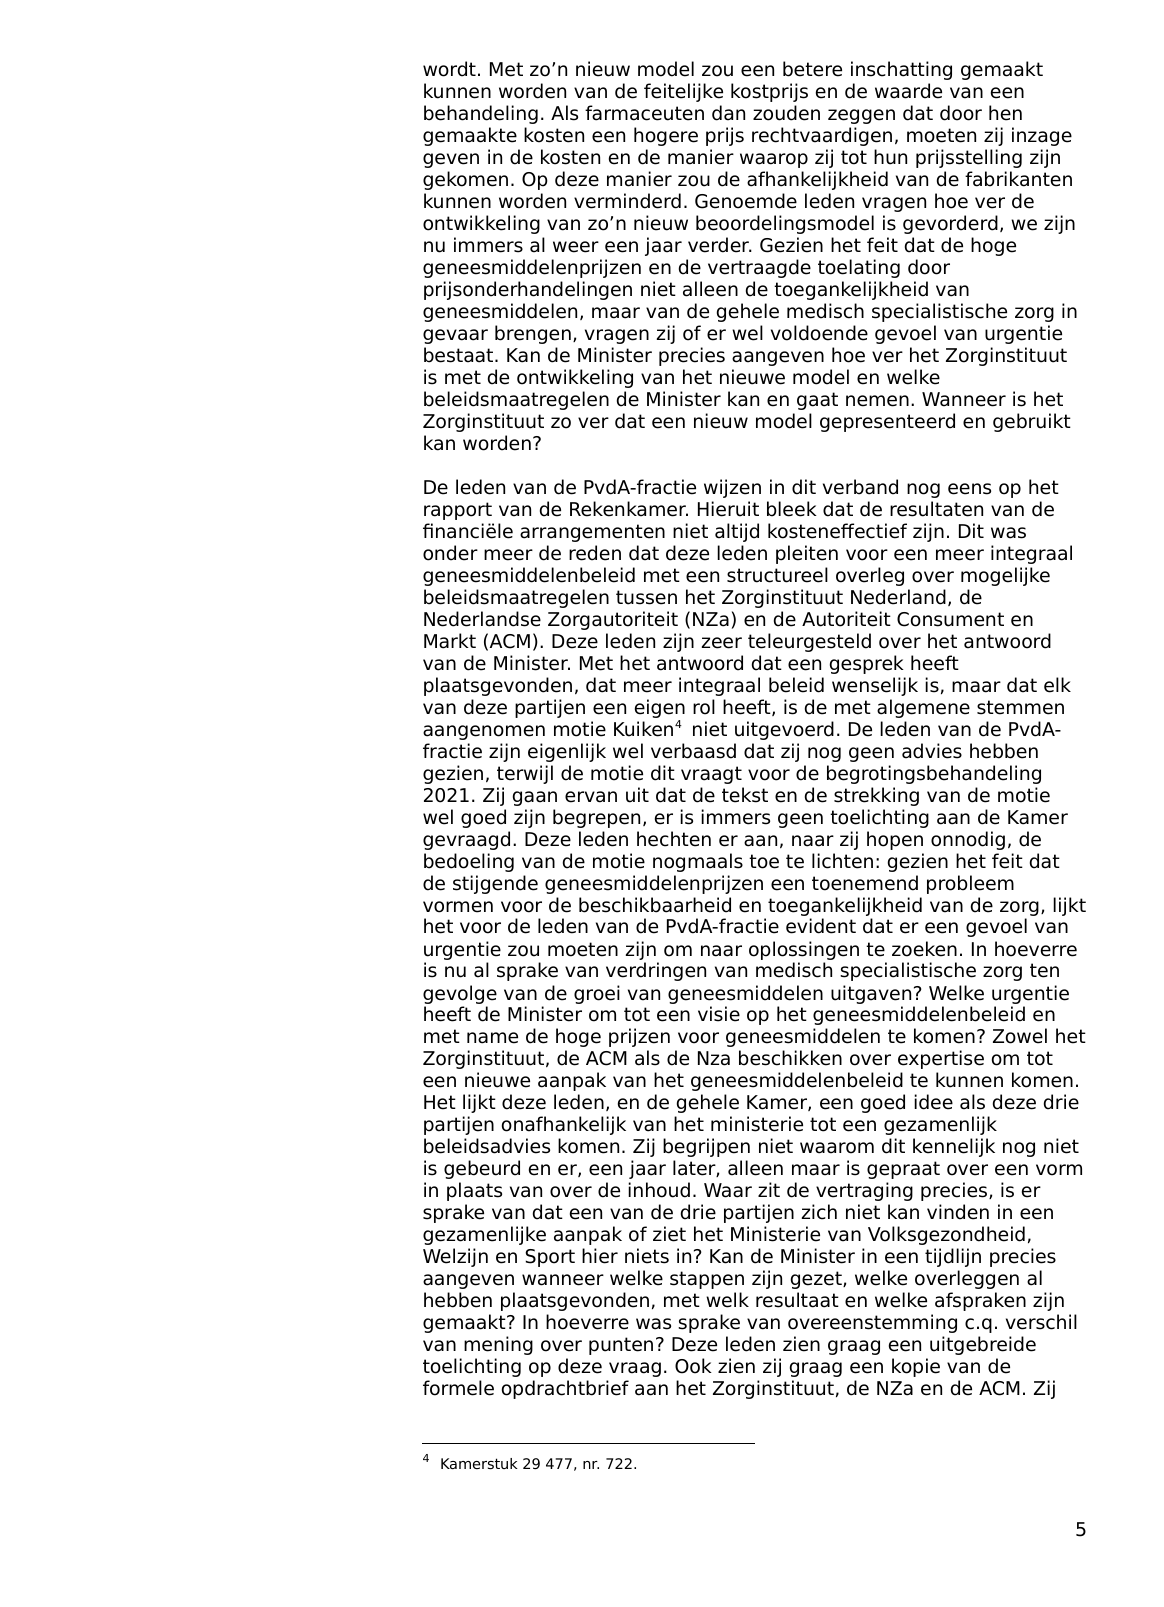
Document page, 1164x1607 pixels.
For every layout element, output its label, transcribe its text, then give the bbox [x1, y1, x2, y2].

text Kamerstuk 29 477, nr. 722. [422, 1452, 1087, 1474]
text wordt. Met zo’n nieuw model zou een betere inschatting gemaakt kunnen worden van de feitelijke kostprijs en de waarde van een behandeling. Als farmaceuten dan zouden zeggen dat door hen gemaakte kosten een hogere prijs rechtvaardigen, moeten zij inzage geven in de kosten en de manier waarop zij tot hun prijsstelling zijn gekomen. Op deze manier zou de afhankelijkheid van de fabrikanten kunnen worden verminderd. Genoemde leden vragen hoe ver de ontwikkeling van zo’n nieuw beoordelingsmodel is gevorderd, we zijn nu immers al weer een jaar verder. Gezien het feit dat de hoge geneesmiddelenprijzen en de vertraagde toelating door prijsonderhandelingen niet alleen de toegankelijkheid van geneesmiddelen, maar van de gehele medisch specialistische zorg in gevaar brengen, vragen zij of er wel voldoende gevoel van urgentie bestaat. Kan de Minister precies aangeven hoe ver het Zorginstituut is met de ontwikkeling van het nieuwe model en welke beleidsmaatregelen de Minister kan en gaat nemen. Wanneer is het Zorginstituut zo ver dat een nieuw model gepresenteerd en gebruikt kan worden? [422, 59, 1087, 455]
text De leden van de PvdA-fractie wijzen in dit verband nog eens op het rapport van de Rekenkamer. Hieruit bleek dat de resultaten van de financiële arrangementen niet altijd kosteneffectief zijn. Dit was onder meer de reden dat deze leden pleiten voor een meer integraal geneesmiddelenbeleid met een structureel overleg over mogelijke beleidsmaatregelen tussen het Zorginstituut Nederland, de Nederlandse Zorgautoriteit (NZa) en de Autoriteit Consument en Markt (ACM). Deze leden zijn zeer teleurgesteld over het antwoord van de Minister. Met het antwoord dat een gesprek heeft plaatsgevonden, dat meer integraal beleid wenselijk is, maar dat elk van deze partijen een eigen rol heeft, is de met algemene stemmen aangenomen motie Kuiken niet uitgevoerd. De leden van de PvdA-fractie zijn eigenlijk wel verbaasd dat zij nog geen advies hebben gezien, terwijl de motie dit vraagt voor de begrotingsbehandeling 2021. Zij gaan ervan uit dat de tekst en de strekking van de motie wel goed zijn begrepen, er is immers geen toelichting aan de Kamer gevraagd. Deze leden hechten er aan, naar zij hopen onnodig, de bedoeling van de motie nogmaals toe te lichten: gezien het feit dat de stijgende geneesmiddelenprijzen een toenemend probleem vormen voor de beschikbaarheid en toegankelijkheid van de zorg, lijkt het voor de leden van de PvdA-fractie evident dat er een gevoel van urgentie zou moeten zijn om naar oplossingen te zoeken. In hoeverre is nu al sprake van verdringen van medisch specialistische zorg ten gevolge van de groei van geneesmiddelen uitgaven? Welke urgentie heeft de Minister om tot een visie op het geneesmiddelenbeleid en met name de hoge prijzen voor geneesmiddelen te komen? Zowel het Zorginstituut, de ACM als de Nza beschikken over expertise om tot een nieuwe aanpak van het geneesmiddelenbeleid te kunnen komen. Het lijkt deze leden, en de gehele Kamer, een goed idee als deze drie partijen onafhankelijk van het ministerie tot een gezamenlijk beleidsadvies komen. Zij begrijpen niet waarom dit kennelijk nog niet is gebeurd en er, een jaar later, alleen maar is gepraat over een vorm in plaats van over de inhoud. Waar zit de vertraging precies, is er sprake van dat een van de drie partijen zich niet kan vinden in een gezamenlijke aanpak of ziet het Ministerie van Volksgezondheid, Welzijn en Sport hier niets in? Kan de Minister in een tijdlijn precies aangeven wanneer welke stappen zijn gezet, welke overleggen al hebben plaatsgevonden, met welk resultaat en welke afspraken zijn gemaakt? In hoeverre was sprake van overeenstemming c.q. verschil van mening over punten? Deze leden zien graag een uitgebreide toelichting op deze vraag. Ook zien zij graag een kopie van de formele opdrachtbrief aan het Zorginstituut, de NZa en de ACM. Zij [422, 477, 1087, 1400]
